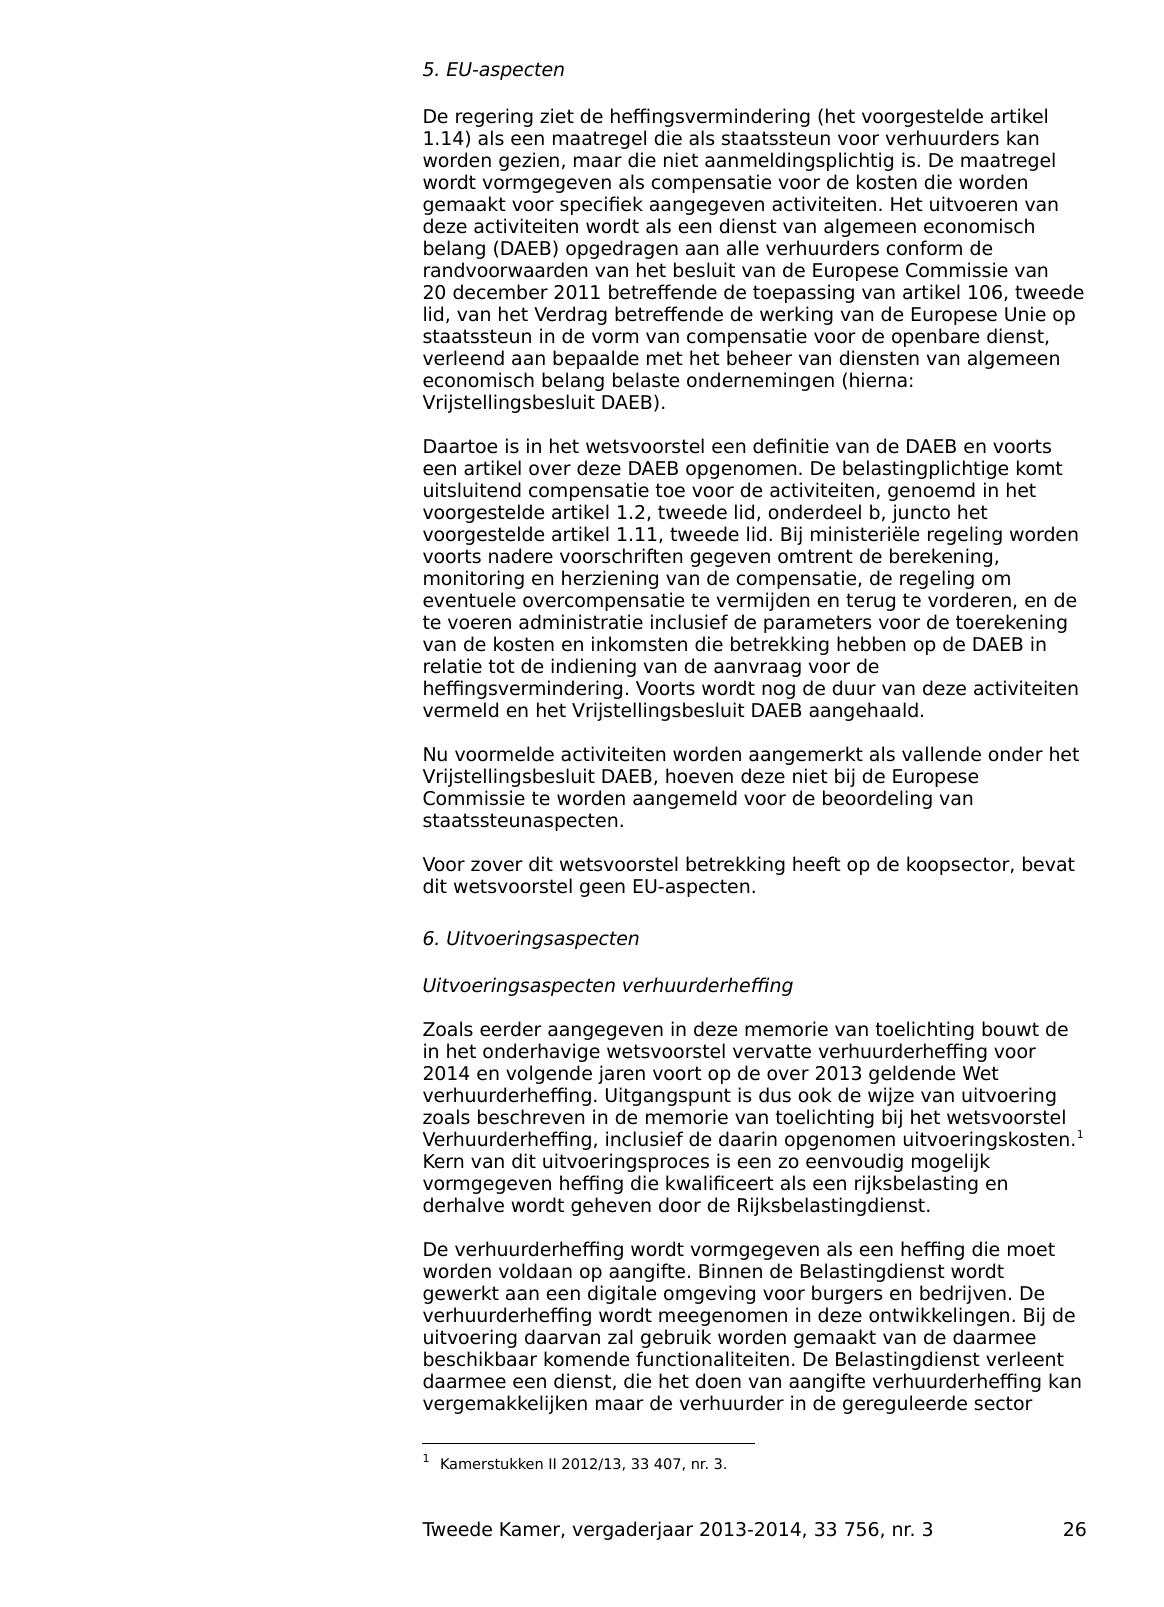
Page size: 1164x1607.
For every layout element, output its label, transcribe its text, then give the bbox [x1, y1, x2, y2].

subtitle Uitvoeringsaspecten verhuurderheffing [422, 975, 1087, 997]
text De verhuurderheffing wordt vormgegeven als een heffing die moet worden voldaan op aangifte. Binnen de Belastingdienst wordt gewerkt aan een digitale omgeving voor burgers en bedrijven. De verhuurderheffing wordt meegenomen in deze ontwikkelingen. Bij de uitvoering daarvan zal gebruik worden gemaakt van de daarmee beschikbaar komende functionaliteiten. De Belastingdienst verleent daarmee een dienst, die het doen van aangifte verhuurderheffing kan vergemakkelijken maar de verhuurder in de gereguleerde sector [422, 1239, 1087, 1415]
subtitle 5. EU-aspecten [422, 59, 1087, 81]
text De regering ziet de heffingsvermindering (het voorgestelde artikel 1.14) als een maatregel die als staatssteun voor verhuurders kan worden gezien, maar die niet aanmeldingsplichtig is. De maatregel wordt vormgegeven als compensatie voor de kosten die worden gemaakt voor specifiek aangegeven activiteiten. Het uitvoeren van deze activiteiten wordt als een dienst van algemeen economisch belang (DAEB) opgedragen aan alle verhuurders conform de randvoorwaarden van het besluit van de Europese Commissie van 20 december 2011 betreffende de toepassing van artikel 106, tweede lid, van het Verdrag betreffende de werking van de Europese Unie op staatssteun in de vorm van compensatie voor de openbare dienst, verleend aan bepaalde met het beheer van diensten van algemeen economisch belang belaste ondernemingen (hierna: Vrijstellingsbesluit DAEB). [422, 106, 1087, 414]
subtitle 6. Uitvoeringsaspecten [422, 928, 1087, 950]
text Nu voormelde activiteiten worden aangemerkt als vallende onder het Vrijstellingsbesluit DAEB, hoeven deze niet bij de Europese Commissie te worden aangemeld voor de beoordeling van staatssteunaspecten. [422, 744, 1087, 832]
text Daartoe is in het wetsvoorstel een definitie van de DAEB en voorts een artikel over deze DAEB opgenomen. De belastingplichtige komt uitsluitend compensatie toe voor de activiteiten, genoemd in het voorgestelde artikel 1.2, tweede lid, onderdeel b, juncto het voorgestelde artikel 1.11, tweede lid. Bij ministeriële regeling worden voorts nadere voorschriften gegeven omtrent de berekening, monitoring en herziening van de compensatie, de regeling om eventuele overcompensatie te vermijden en terug te vorderen, en de te voeren administratie inclusief de parameters voor de toerekening van de kosten en inkomsten die betrekking hebben op de DAEB in relatie tot de indiening van de aanvraag voor de heffingsvermindering. Voorts wordt nog de duur van deze activiteiten vermeld en het Vrijstellingsbesluit DAEB aangehaald. [422, 436, 1087, 722]
text Zoals eerder aangegeven in deze memorie van toelichting bouwt de in het onderhavige wetsvoorstel vervatte verhuurderheffing voor 2014 en volgende jaren voort op de over 2013 geldende Wet verhuurderheffing. Uitgangspunt is dus ook de wijze van uitvoering zoals beschreven in de memorie van toelichting bij het wetsvoorstel Verhuurderheffing, inclusief de daarin opgenomen uitvoeringskosten. Kern van dit uitvoeringsproces is een zo eenvoudig mogelijk vormgegeven heffing die kwalificeert als een rijksbelasting en derhalve wordt geheven door de Rijksbelastingdienst. [422, 1019, 1087, 1217]
text Kamerstukken II 2012/13, 33 407, nr. 3. [422, 1452, 1087, 1474]
text Voor zover dit wetsvoorstel betrekking heeft op de koopsector, bevat dit wetsvoorstel geen EU-aspecten. [422, 854, 1087, 898]
